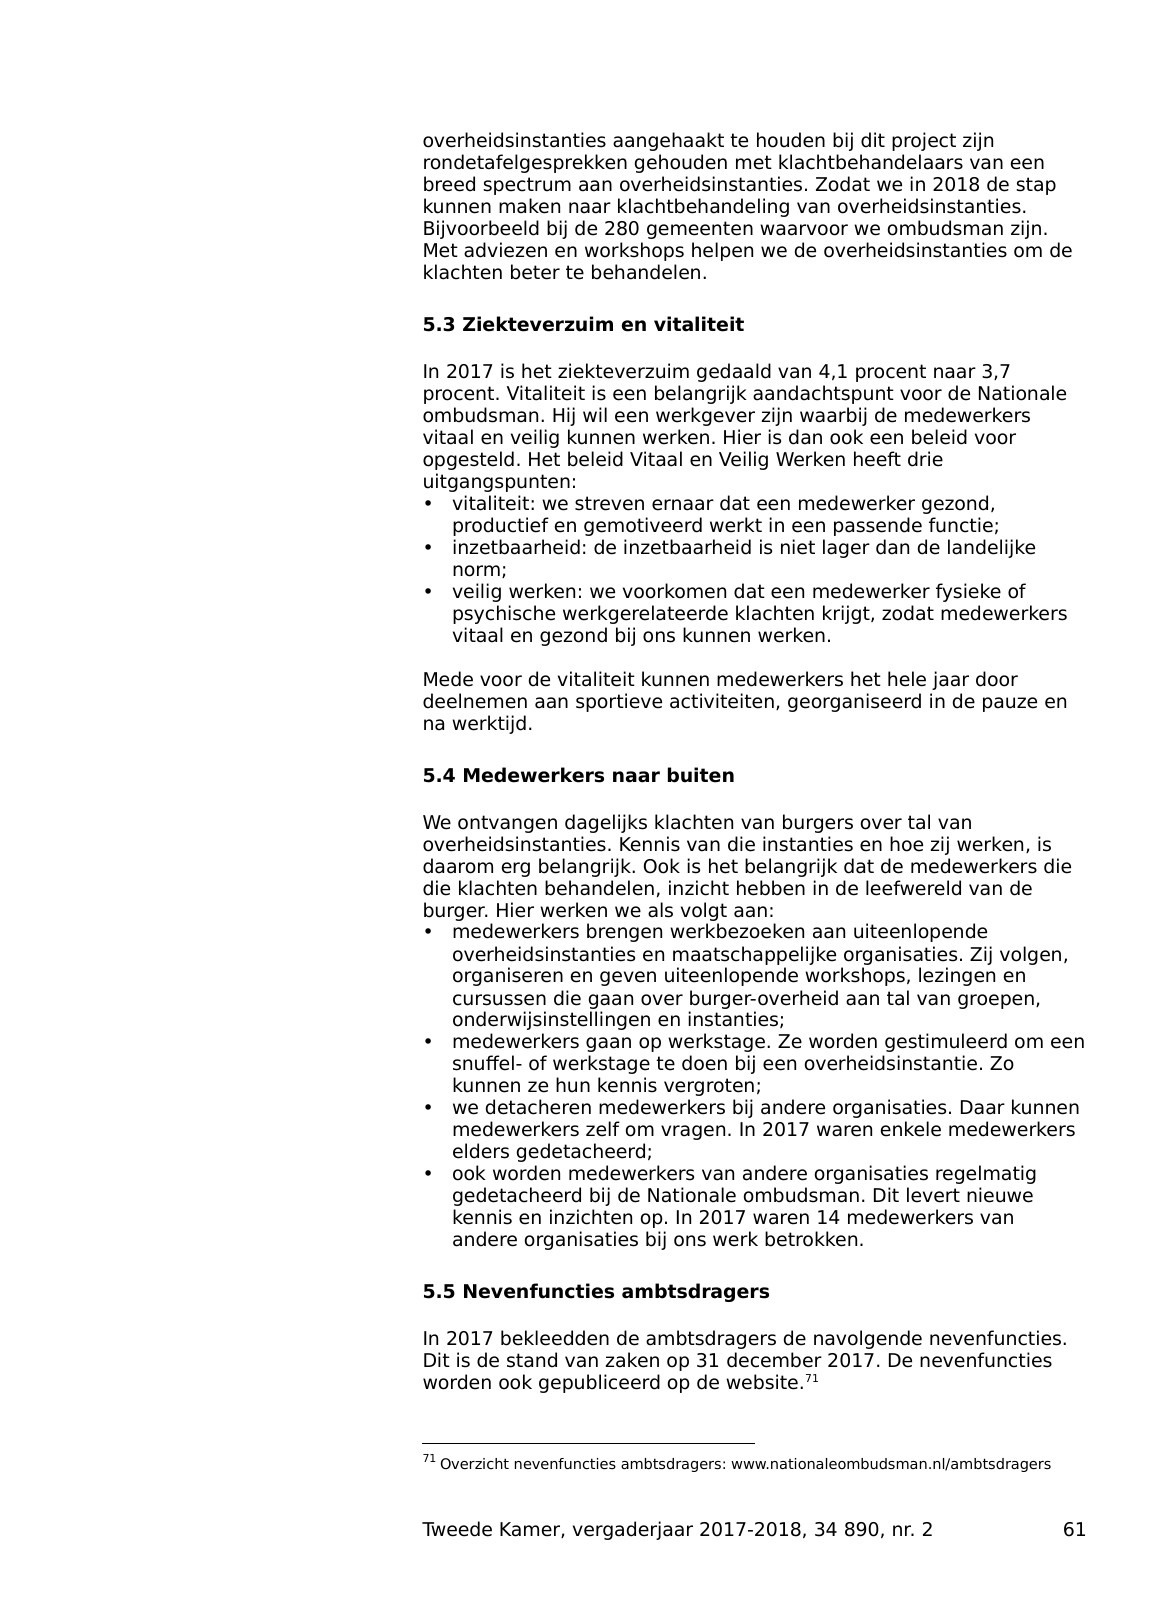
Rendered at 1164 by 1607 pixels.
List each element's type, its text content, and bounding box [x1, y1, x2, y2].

text • inzetbaarheid: de inzetbaarheid is niet lager dan de landelijke norm; [422, 537, 1087, 581]
subtitle 5.3 Ziekteverzuim en vitaliteit [422, 314, 1087, 336]
subtitle 5.5 Nevenfuncties ambtsdragers [422, 1281, 1087, 1303]
text • medewerkers brengen werkbezoeken aan uiteenlopende overheidsinstanties en maatschappelijke organisaties. Zij volgen, organiseren en geven uiteenlopende workshops, lezingen en cursussen die gaan over burger-overheid aan tal van groepen, onderwijsinstellingen en instanties; [422, 921, 1087, 1031]
text Mede voor de vitaliteit kunnen medewerkers het hele jaar door deelnemen aan sportieve activiteiten, georganiseerd in de pauze en na werktijd. [422, 669, 1087, 734]
text overheidsinstanties aangehaakt te houden bij dit project zijn rondetafelgesprekken gehouden met klachtbehandelaars van een breed spectrum aan overheidsinstanties. Zodat we in 2018 de stap kunnen maken naar klachtbehandeling van overheidsinstanties. Bijvoorbeeld bij de 280 gemeenten waarvoor we ombudsman zijn. Met adviezen en workshops helpen we de overheidsinstanties om de klachten beter te behandelen. [422, 130, 1087, 284]
text • ook worden medewerkers van andere organisaties regelmatig gedetacheerd bij de Nationale ombudsman. Dit levert nieuwe kennis en inzichten op. In 2017 waren 14 medewerkers van andere organisaties bij ons werk betrokken. [422, 1163, 1087, 1251]
text Overzicht nevenfuncties ambtsdragers: www.nationaleombudsman.nl/ambtsdragers [422, 1452, 1087, 1474]
text • veilig werken: we voorkomen dat een medewerker fysieke of psychische werkgerelateerde klachten krijgt, zodat medewerkers vitaal en gezond bij ons kunnen werken. [422, 581, 1087, 646]
text We ontvangen dagelijks klachten van burgers over tal van overheidsinstanties. Kennis van die instanties en hoe zij werken, is daarom erg belangrijk. Ook is het belangrijk dat de medewerkers die die klachten behandelen, inzicht hebben in de leefwereld van de burger. Hier werken we als volgt aan: [422, 812, 1087, 921]
subtitle 5.4 Medewerkers naar buiten [422, 764, 1087, 787]
text • vitaliteit: we streven ernaar dat een medewerker gezond, productief en gemotiveerd werkt in een passende functie; [422, 493, 1087, 537]
text • medewerkers gaan op werkstage. Ze worden gestimuleerd om een snuffel- of werkstage te doen bij een overheidsinstantie. Zo kunnen ze hun kennis vergroten; [422, 1031, 1087, 1097]
text • we detacheren medewerkers bij andere organisaties. Daar kunnen medewerkers zelf om vragen. In 2017 waren enkele medewerkers elders gedetacheerd; [422, 1097, 1087, 1163]
text In 2017 bekleedden de ambtsdragers de navolgende nevenfuncties. Dit is de stand van zaken op 31 december 2017. De nevenfuncties worden ook gepubliceerd op de website. [422, 1328, 1087, 1394]
text In 2017 is het ziekteverzuim gedaald van 4,1 procent naar 3,7 procent. Vitaliteit is een belangrijk aandachtspunt voor de Nationale ombudsman. Hij wil een werkgever zijn waarbij de medewerkers vitaal en veilig kunnen werken. Hier is dan ook een beleid voor opgesteld. Het beleid Vitaal en Veilig Werken heeft drie uitgangspunten: [422, 361, 1087, 493]
